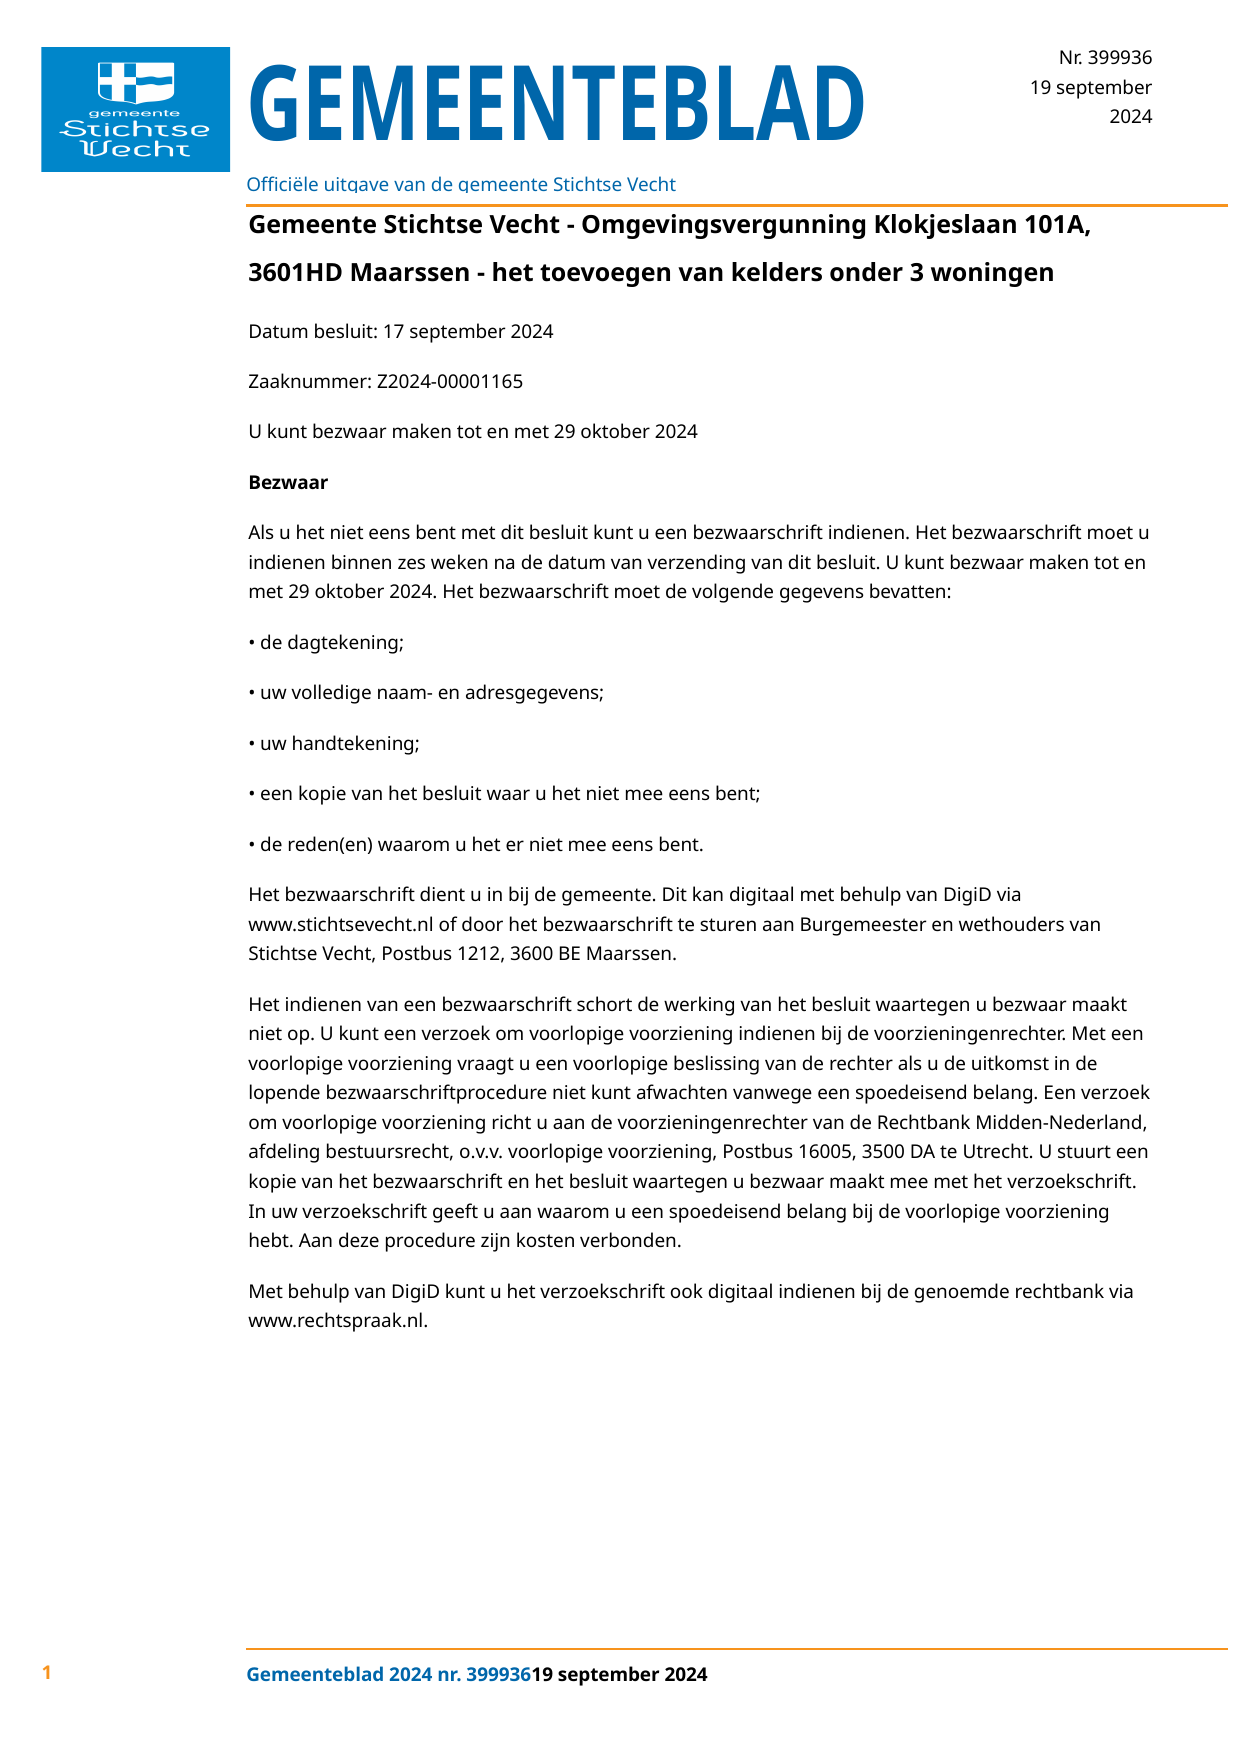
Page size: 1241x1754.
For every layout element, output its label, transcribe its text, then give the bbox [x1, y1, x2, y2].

text Bezwaar [248, 469, 1152, 495]
text • een kopie van het besluit waar u het niet mee eens bent; [248, 780, 1152, 806]
text U kunt bezwaar maken tot en met 29 oktober 2024 [248, 419, 1152, 444]
text • uw volledige naam- en adresgegevens; [248, 679, 1152, 705]
text Datum besluit: 17 september 2024 [248, 318, 1152, 344]
text Het indienen van een bezwaarschrift schort de werking van het besluit waartegen u bezwaar maakt niet op. U kunt een verzoek om voorlopige voorziening indienen bij de voorzieningenrechter. Met een voorlopige voorziening vraagt u een voorlopige beslissing van de rechter als u de uitkomst in de lopende bezwaarschriftprocedure niet kunt afwachten vanwege een spoedeisend belang. Een verzoek om voorlopige voorziening richt u aan de voorzieningenrechter van de Rechtbank Midden-Nederland, afdeling bestuursrecht, o.v.v. voorlopige voorziening, Postbus 16005, 3500 DA te Utrecht. U stuurt een kopie van het bezwaarschrift en het besluit waartegen u bezwaar maakt mee met het verzoekschrift. In uw verzoekschrift geeft u aan waarom u een spoedeisend belang bij de voorlopige voorziening hebt. Aan deze procedure zijn kosten verbonden. [248, 991, 1152, 1253]
text Gemeente Stichtse Vecht - Omgevingsvergunning Klokjeslaan 101A, 3601HD Maarssen - het toevoegen van kelders onder 3 woningen [248, 207, 1152, 288]
text • de reden(en) waarom u het er niet mee eens bent. [248, 831, 1152, 857]
picture [137, 63, 174, 103]
text Zaaknummer: Z2024-00001165 [248, 368, 1152, 394]
picture [99, 63, 135, 101]
text • de dagtekening; [248, 629, 1152, 655]
text Met behulp van DigiD kunt u het verzoekschrift ook digitaal indienen bij de genoemde rechtbank via www.rechtspraak.nl. [248, 1278, 1152, 1333]
text Als u het niet eens bent met dit besluit kunt u een bezwaarschrift indienen. Het bezwaarschrift moet u indienen binnen zes weken na de datum van verzending van dit besluit. U kunt bezwaar maken tot en met 29 oktober 2024. Het bezwaarschrift moet de volgende gegevens bevatten: [248, 519, 1152, 604]
text • uw handtekening; [248, 730, 1152, 756]
text Het bezwaarschrift dient u in bij de gemeente. Dit kan digitaal met behulp van DigiD via www.stichtsevecht.nl of door het bezwaarschrift te sturen aan Burgemeester en wethouders van Stichtse Vecht, Postbus 1212, 3600 BE Maarssen. [248, 881, 1152, 966]
